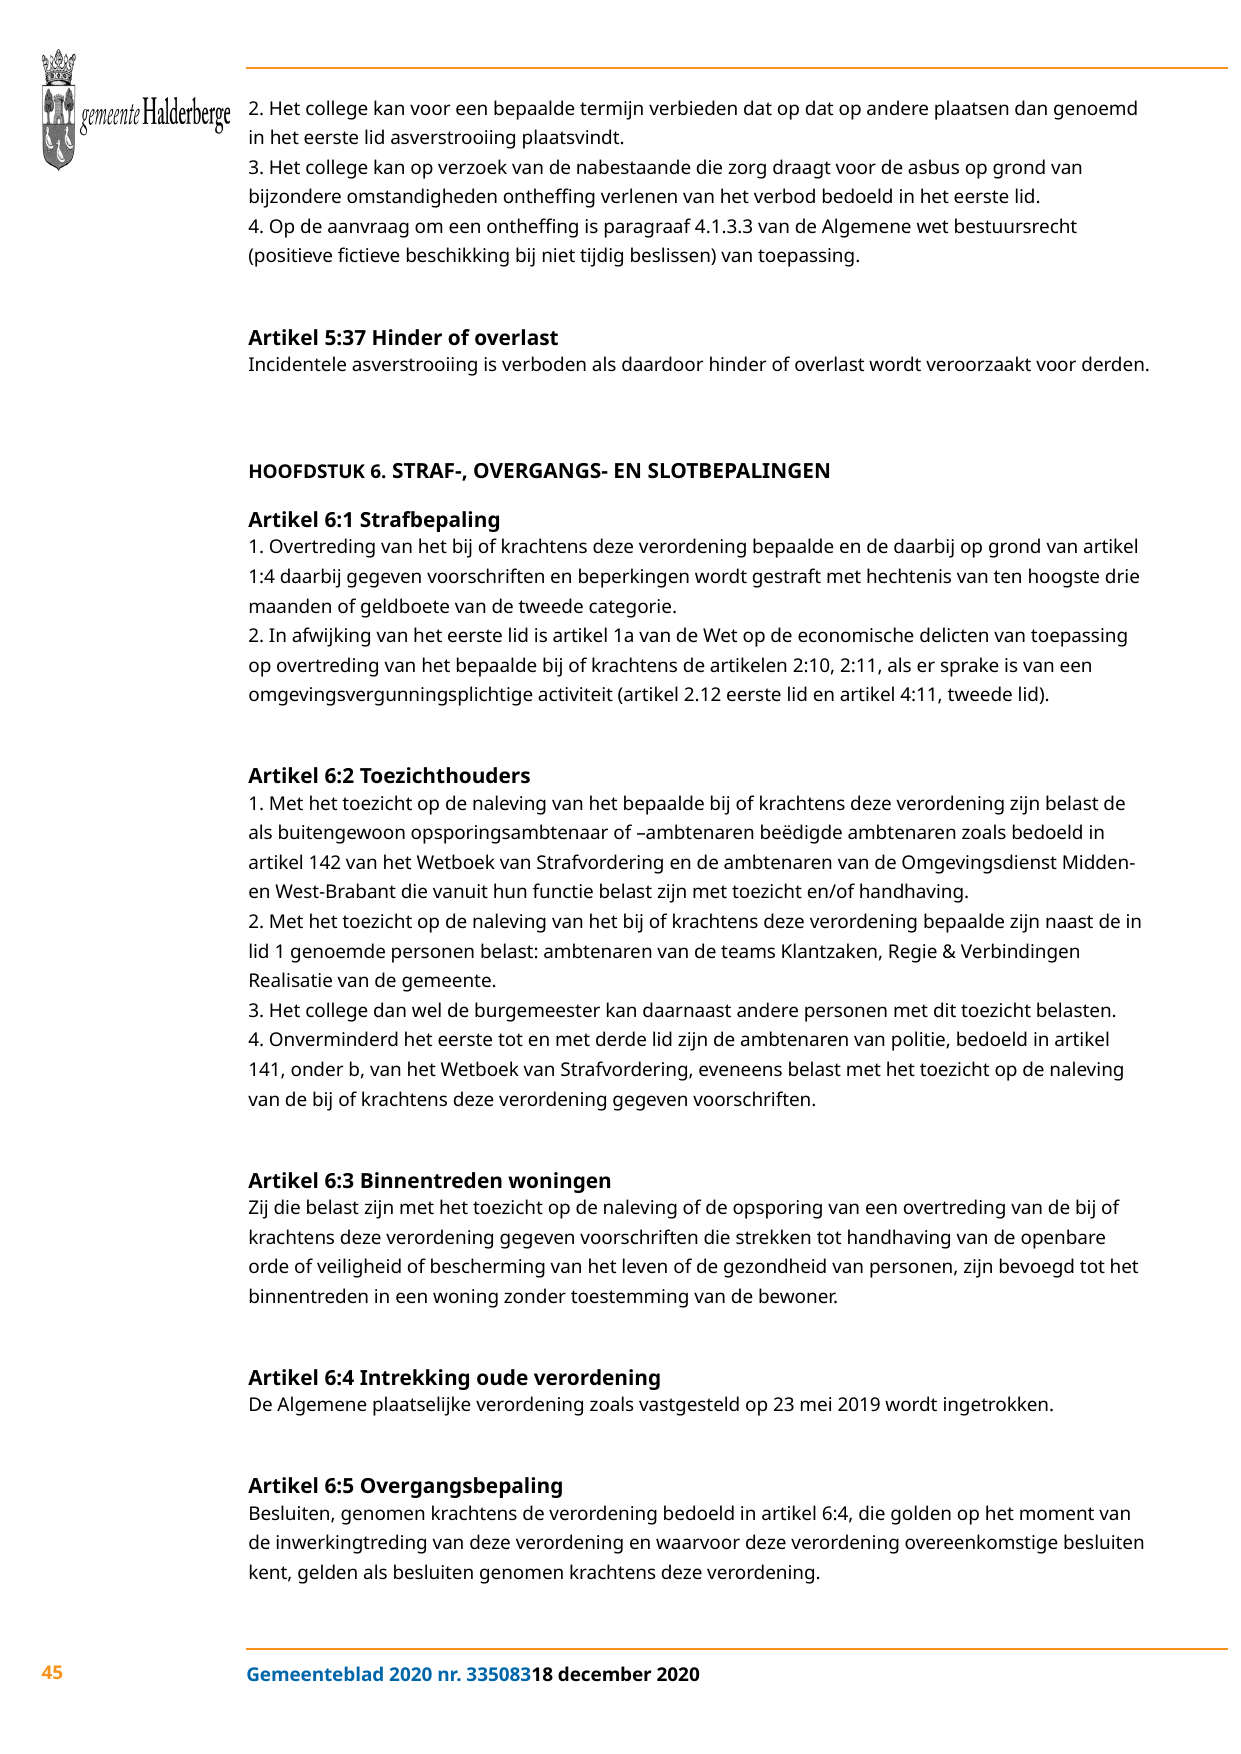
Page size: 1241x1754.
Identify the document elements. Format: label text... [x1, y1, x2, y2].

text 2. Het college kan voor een bepaalde termijn verbieden dat op dat op andere plaatsen dan genoemd in het eerste lid asverstrooiing plaatsvindt. [248, 95, 1152, 150]
text De Algemene plaatselijke verordening zoals vastgesteld op 23 mei 2019 wordt ingetrokken. [248, 1391, 1152, 1417]
text 2. In afwijking van het eerste lid is artikel 1a van de Wet op de economische delicten van toepassing op overtreding van het bepaalde bij of krachtens de artikelen 2:10, 2:11, als er sprake is van een omgevingsvergunningsplichtige activiteit (artikel 2.12 eerste lid en artikel 4:11, tweede lid). [248, 622, 1152, 707]
text Zij die belast zijn met het toezicht op de naleving of de opsporing van een overtreding van de bij of krachtens deze verordening gegeven voorschriften die strekken tot handhaving van de openbare orde of veiligheid of bescherming van het leven of de gezondheid van personen, zijn bevoegd tot het binnentreden in een woning zonder toestemming van de bewoner. [248, 1194, 1152, 1309]
text 1. Met het toezicht op de naleving van het bepaalde bij of krachtens deze verordening zijn belast de als buitengewoon opsporingsambtenaar of –ambtenaren beëdigde ambtenaren zoals bedoeld in artikel 142 van het Wetboek van Strafvordering en de ambtenaren van de Omgevingsdienst Midden- en West-Brabant die vanuit hun functie belast zijn met toezicht en/of handhaving. [248, 790, 1152, 904]
text Artikel 6:3 Binnentreden woningen [248, 1166, 1152, 1194]
text 1. Overtreding van het bij of krachtens deze verordening bepaalde en de daarbij op grond van artikel 1:4 daarbij gegeven voorschriften en beperkingen wordt gestraft met hechtenis van ten hoogste drie maanden of geldboete van de tweede categorie. [248, 534, 1152, 618]
text Artikel 6:5 Overgangsbepaling [248, 1471, 1152, 1500]
text Incidentele asverstrooiing is verboden als daardoor hinder of overlast wordt veroorzaakt voor derden. [248, 351, 1152, 377]
text 3. Het college kan op verzoek van de nabestaande die zorg draagt voor de asbus op grond van bijzondere omstandigheden ontheffing verlenen van het verbod bedoeld in het eerste lid. [248, 154, 1152, 209]
picture [41, 47, 231, 172]
text Besluiten, genomen krachtens de verordening bedoeld in artikel 6:4, die golden op het moment van de inwerkingtreding van deze verordening en waarvoor deze verordening overeenkomstige besluiten kent, gelden als besluiten genomen krachtens deze verordening. [248, 1500, 1152, 1585]
text Artikel 6:2 Toezichthouders [248, 762, 1152, 790]
text 3. Het college dan wel de burgemeester kan daarnaast andere personen met dit toezicht belasten. [248, 997, 1152, 1023]
text Artikel 5:37 Hinder of overlast [248, 323, 1152, 351]
text HOOFDSTUK 6. STRAF-, OVERGANGS- EN SLOTBEPALINGEN [248, 456, 1152, 484]
text 4. Op de aanvraag om een ontheffing is paragraaf 4.1.3.3 van de Algemene wet bestuursrecht (positieve fictieve beschikking bij niet tijdig beslissen) van toepassing. [248, 213, 1152, 268]
text Artikel 6:4 Intrekking oude verordening [248, 1363, 1152, 1391]
text Artikel 6:1 Strafbepaling [248, 505, 1152, 534]
text 4. Onverminderd het eerste tot en met derde lid zijn de ambtenaren van politie, bedoeld in artikel 141, onder b, van het Wetboek van Strafvordering, eveneens belast met het toezicht op de naleving van de bij of krachtens deze verordening gegeven voorschriften. [248, 1027, 1152, 1112]
text 2. Met het toezicht op de naleving van het bij of krachtens deze verordening bepaalde zijn naast de in lid 1 genoemde personen belast: ambtenaren van de teams Klantzaken, Regie & Verbindingen Realisatie van de gemeente. [248, 908, 1152, 993]
